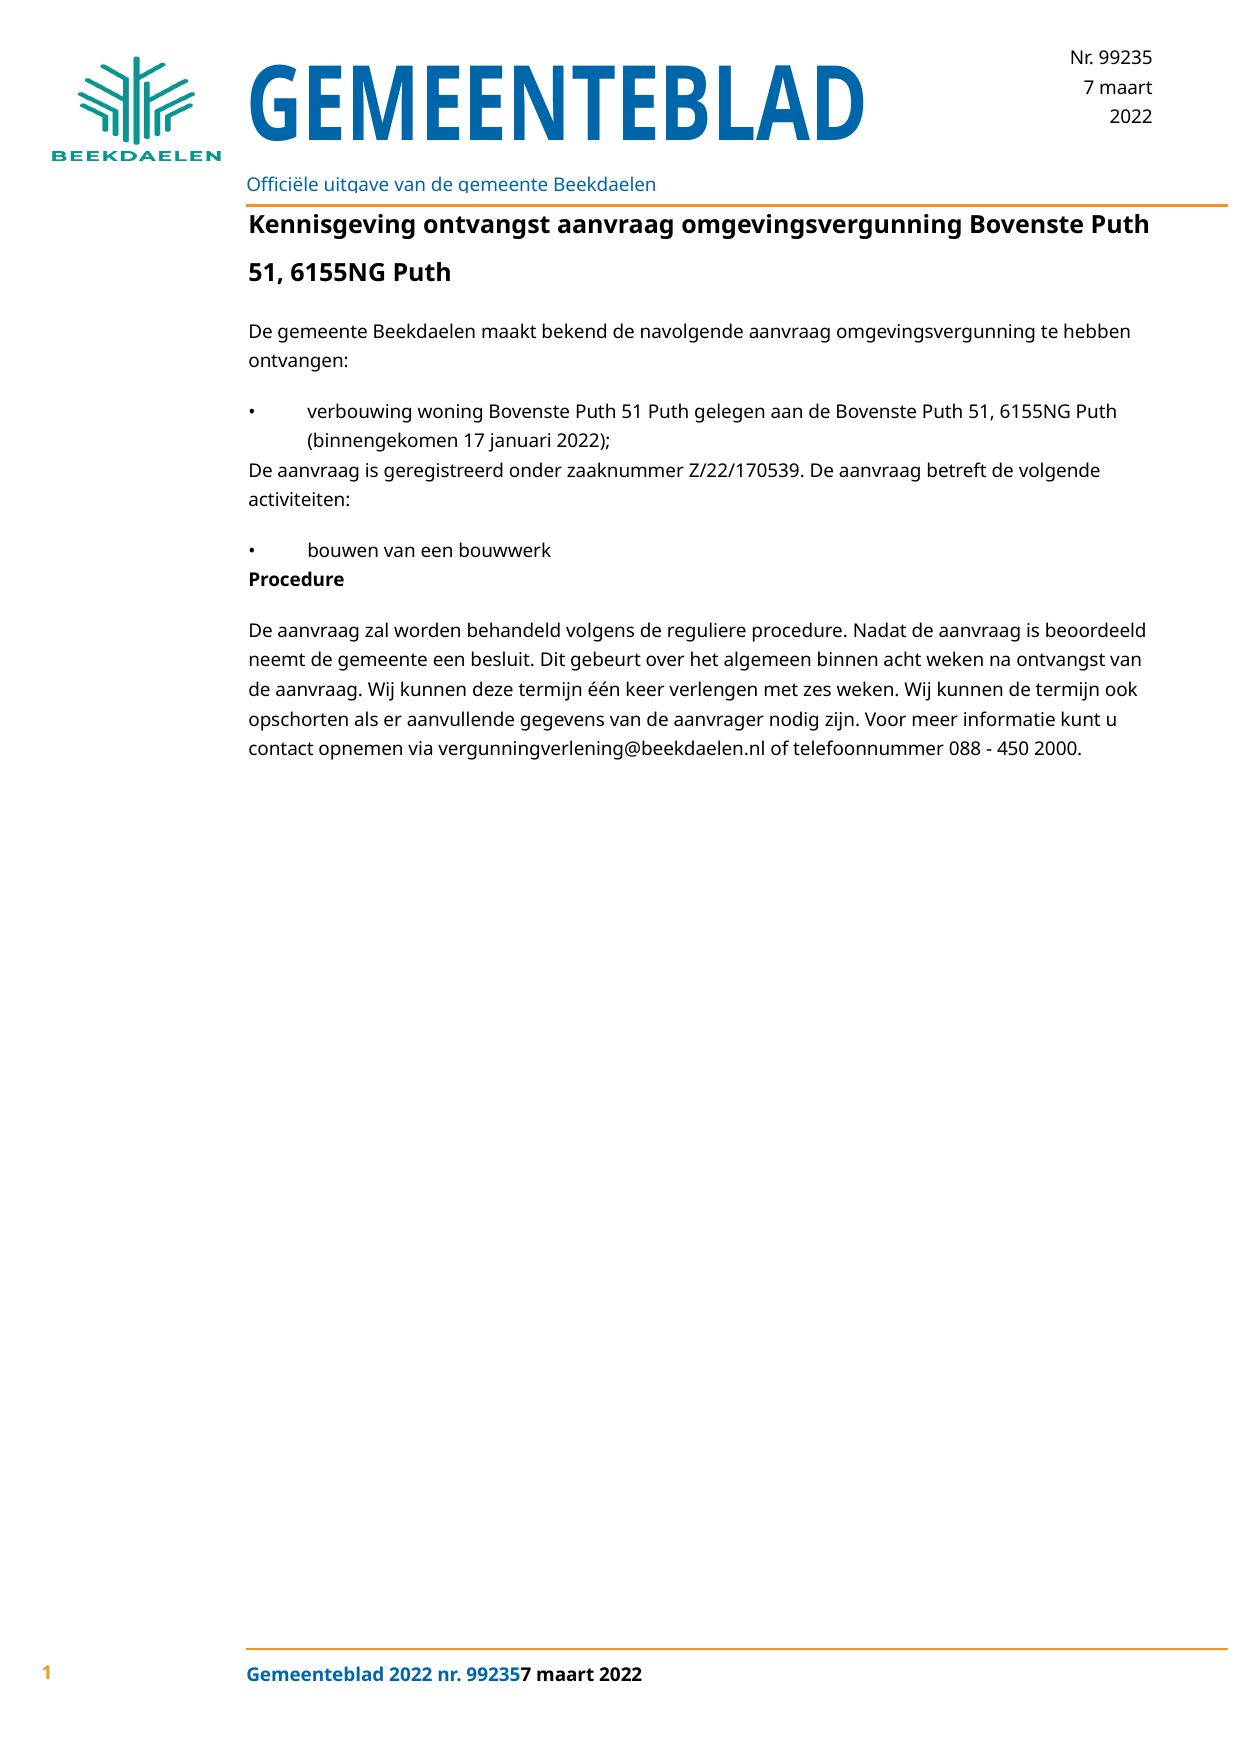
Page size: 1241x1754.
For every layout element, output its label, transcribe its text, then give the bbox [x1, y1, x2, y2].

picture [41, 47, 231, 172]
list verbouwing woning Bovenste Puth 51 Puth gelegen aan de Bovenste Puth 51, 6155NG Puth (binnengekomen 17 januari 2022); [248, 398, 1152, 453]
list bouwen van een bouwwerk [248, 537, 1152, 563]
text Procedure [248, 567, 1152, 592]
text Kennisgeving ontvangst aanvraag omgevingsvergunning Bovenste Puth 51, 6155NG Puth [248, 207, 1152, 288]
text De aanvraag zal worden behandeld volgens de reguliere procedure. Nadat de aanvraag is beoordeeld neemt de gemeente een besluit. Dit gebeurt over het algemeen binnen acht weken na ontvangst van de aanvraag. Wij kunnen deze termijn één keer verlengen met zes weken. Wij kunnen de termijn ook opschorten als er aanvullende gegevens van de aanvrager nodig zijn. Voor meer informatie kunt u contact opnemen via vergunningverlening@beekdaelen.nl of telefoonnummer 088 - 450 2000. [248, 617, 1152, 761]
text De gemeente Beekdaelen maakt bekend de navolgende aanvraag omgevingsvergunning te hebben ontvangen: [248, 318, 1152, 373]
text De aanvraag is geregistreerd onder zaaknummer Z/22/170539. De aanvraag betreft de volgende activiteiten: [248, 457, 1152, 512]
